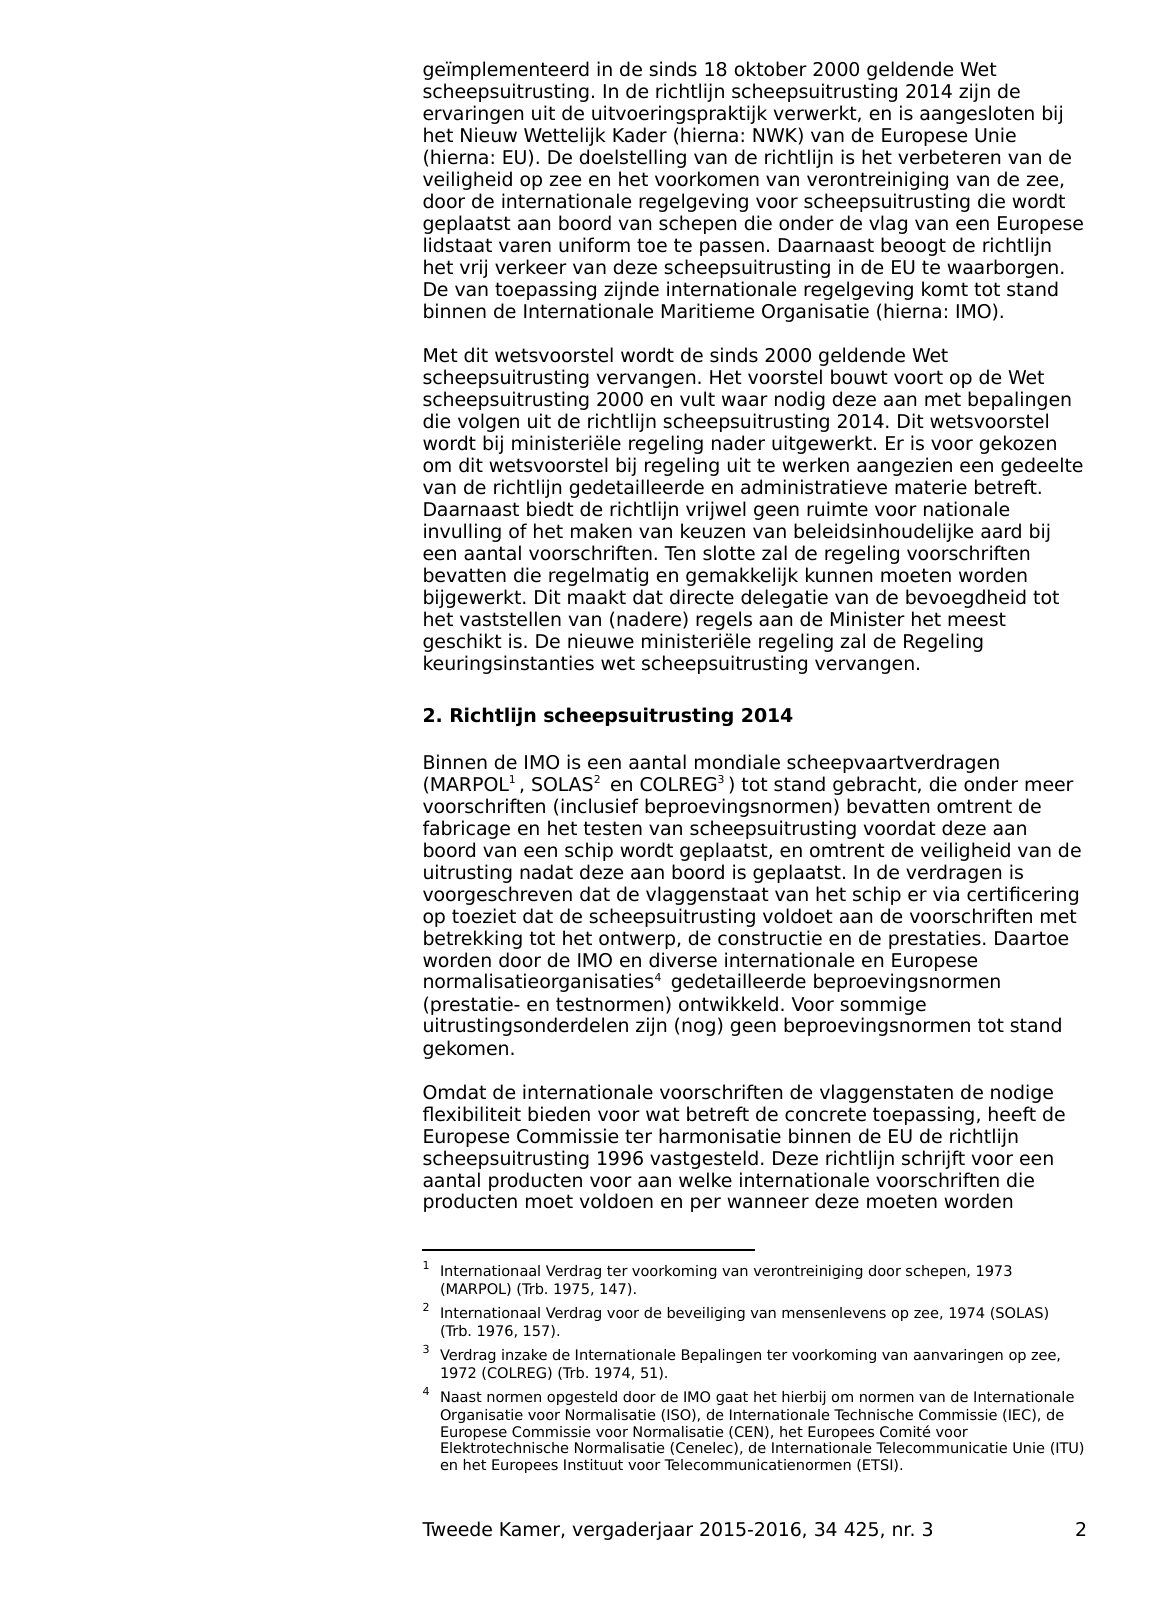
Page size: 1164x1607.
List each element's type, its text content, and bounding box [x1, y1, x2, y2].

text Internationaal Verdrag ter voorkoming van verontreiniging door schepen, 1973 (MARPOL) (Trb. 1975, 147). [422, 1259, 1087, 1298]
text Omdat de internationale voorschriften de vlaggenstaten de nodige flexibiliteit bieden voor wat betreft de concrete toepassing, heeft de Europese Commissie ter harmonisatie binnen de EU de richtlijn scheepsuitrusting 1996 vastgesteld. Deze richtlijn schrijft voor een aantal producten voor aan welke internationale voorschriften die producten moet voldoen en per wanneer deze moeten worden [422, 1082, 1087, 1213]
text Naast normen opgesteld door de IMO gaat het hierbij om normen van de Internationale Organisatie voor Normalisatie (ISO), de Internationale Technische Commissie (IEC), de Europese Commissie voor Normalisatie (CEN), het Europees Comité voor Elektrotechnische Normalisatie (Cenelec), de Internationale Telecommunicatie Unie (ITU) en het Europees Instituut voor Telecommunicatienormen (ETSI). [422, 1385, 1087, 1474]
text Met dit wetsvoorstel wordt de sinds 2000 geldende Wet scheepsuitrusting vervangen. Het voorstel bouwt voort op de Wet scheepsuitrusting 2000 en vult waar nodig deze aan met bepalingen die volgen uit de richtlijn scheepsuitrusting 2014. Dit wetsvoorstel wordt bij ministeriële regeling nader uitgewerkt. Er is voor gekozen om dit wetsvoorstel bij regeling uit te werken aangezien een gedeelte van de richtlijn gedetailleerde en administratieve materie betreft. Daarnaast biedt de richtlijn vrijwel geen ruimte voor nationale invulling of het maken van keuzen van beleidsinhoudelijke aard bij een aantal voorschriften. Ten slotte zal de regeling voorschriften bevatten die regelmatig en gemakkelijk kunnen moeten worden bijgewerkt. Dit maakt dat directe delegatie van de bevoegdheid tot het vaststellen van (nadere) regels aan de Minister het meest geschikt is. De nieuwe ministeriële regeling zal de Regeling keuringsinstanties wet scheepsuitrusting vervangen. [422, 345, 1087, 675]
text Binnen de IMO is een aantal mondiale scheepvaartverdragen (MARPOL, SOLAS en COLREG) tot stand gebracht, die onder meer voorschriften (inclusief beproevingsnormen) bevatten omtrent de fabricage en het testen van scheepsuitrusting voordat deze aan boord van een schip wordt geplaatst, en omtrent de veiligheid van de uitrusting nadat deze aan boord is geplaatst. In de verdragen is voorgeschreven dat de vlaggenstaat van het schip er via certificering op toeziet dat de scheepsuitrusting voldoet aan de voorschriften met betrekking tot het ontwerp, de constructie en de prestaties. Daartoe worden door de IMO en diverse internationale en Europese normalisatieorganisaties gedetailleerde beproevingsnormen (prestatie- en testnormen) ontwikkeld. Voor sommige uitrustingsonderdelen zijn (nog) geen beproevingsnormen tot stand gekomen. [422, 752, 1087, 1059]
text Verdrag inzake de Internationale Bepalingen ter voorkoming van aanvaringen op zee, 1972 (COLREG) (Trb. 1974, 51). [422, 1343, 1087, 1382]
text geïmplementeerd in de sinds 18 oktober 2000 geldende Wet scheepsuitrusting. In de richtlijn scheepsuitrusting 2014 zijn de ervaringen uit de uitvoeringspraktijk verwerkt, en is aangesloten bij het Nieuw Wettelijk Kader (hierna: NWK) van de Europese Unie (hierna: EU). De doelstelling van de richtlijn is het verbeteren van de veiligheid op zee en het voorkomen van verontreiniging van de zee, door de internationale regelgeving voor scheepsuitrusting die wordt geplaatst aan boord van schepen die onder de vlag van een Europese lidstaat varen uniform toe te passen. Daarnaast beoogt de richtlijn het vrij verkeer van deze scheepsuitrusting in de EU te waarborgen. De van toepassing zijnde internationale regelgeving komt tot stand binnen de Internationale Maritieme Organisatie (hierna: IMO). [422, 59, 1087, 323]
subtitle 2. Richtlijn scheepsuitrusting 2014 [422, 705, 1087, 727]
text Internationaal Verdrag voor de beveiliging van mensenlevens op zee, 1974 (SOLAS) (Trb. 1976, 157). [422, 1301, 1087, 1340]
